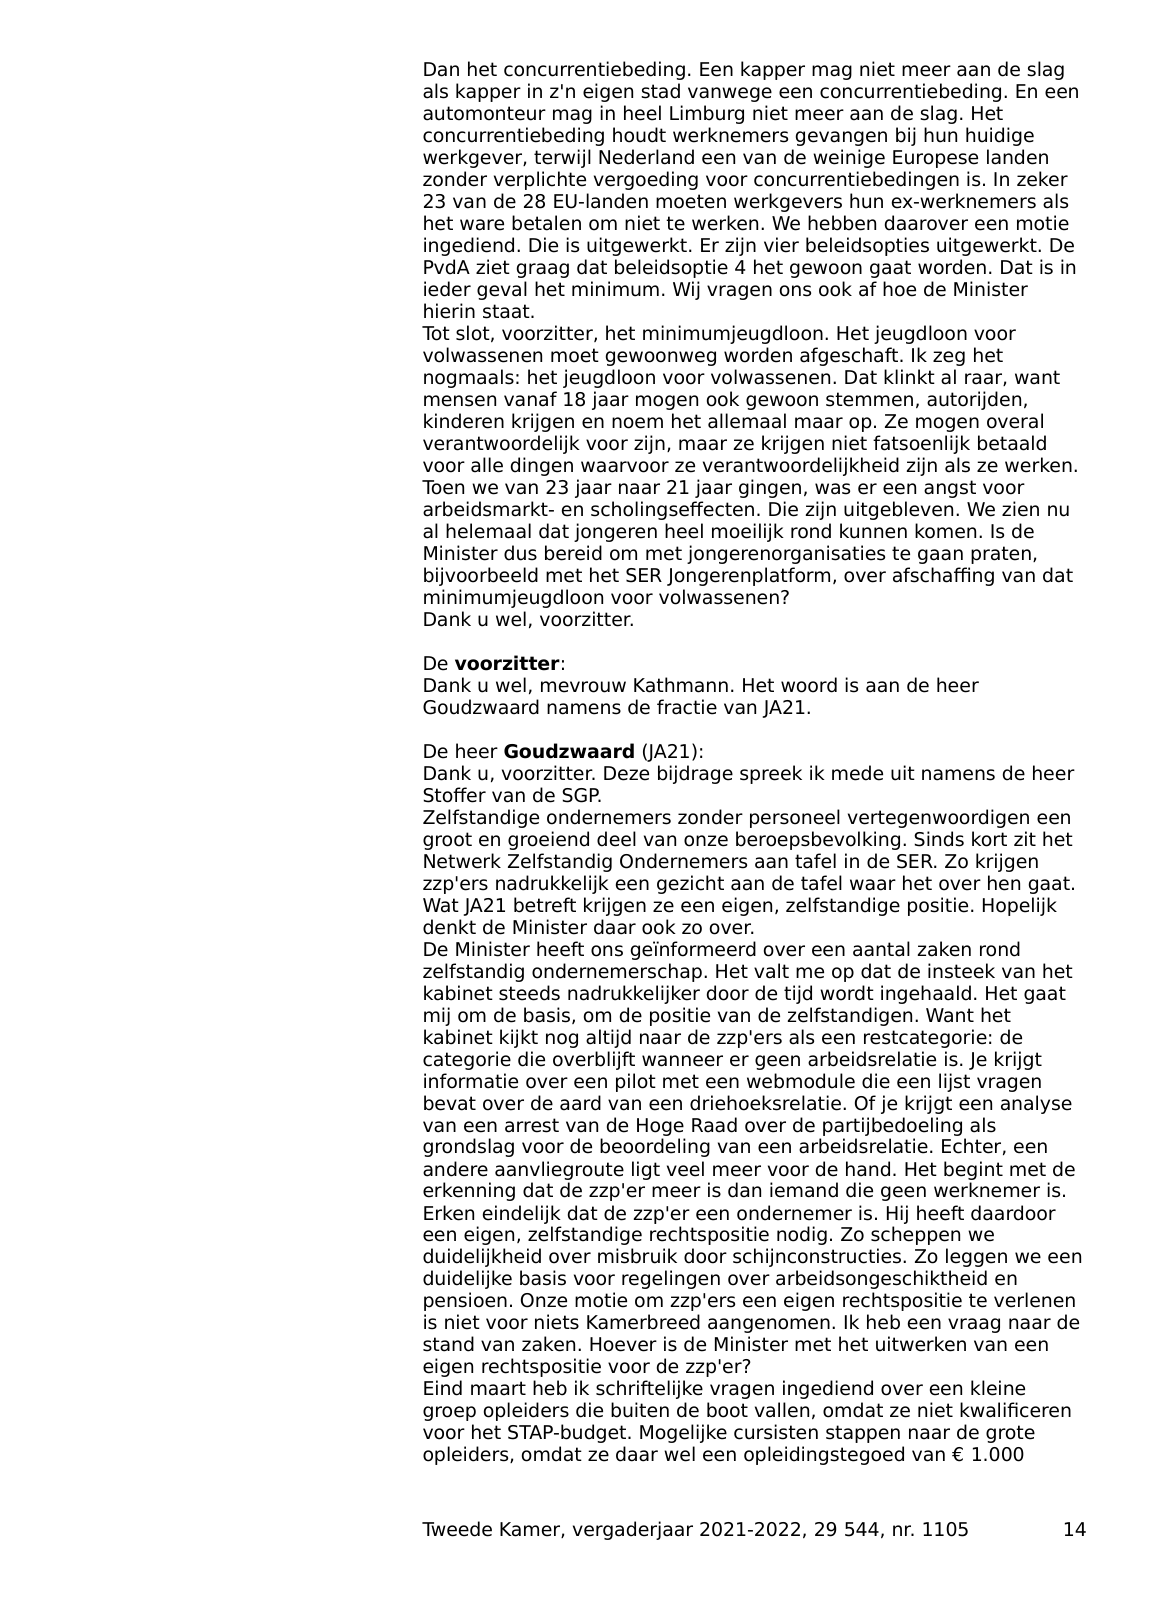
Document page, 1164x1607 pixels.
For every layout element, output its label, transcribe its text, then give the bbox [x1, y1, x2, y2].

text Dan het concurrentiebeding. Een kapper mag niet meer aan de slag als kapper in z'n eigen stad vanwege een concurrentiebeding. En een automonteur mag in heel Limburg niet meer aan de slag. Het concurrentiebeding houdt werknemers gevangen bij hun huidige werkgever, terwijl Nederland een van de weinige Europese landen zonder verplichte vergoeding voor concurrentiebedingen is. In zeker 23 van de 28 EU-landen moeten werkgevers hun ex-werknemers als het ware betalen om niet te werken. We hebben daarover een motie ingediend. Die is uitgewerkt. Er zijn vier beleidsopties uitgewerkt. De PvdA ziet graag dat beleidsoptie 4 het gewoon gaat worden. Dat is in ieder geval het minimum. Wij vragen ons ook af hoe de Minister hierin staat. [422, 59, 1087, 323]
text Eind maart heb ik schriftelijke vragen ingediend over een kleine groep opleiders die buiten de boot vallen, omdat ze niet kwalificeren voor het STAP-budget. Mogelijke cursisten stappen naar de grote opleiders, omdat ze daar wel een opleidingstegoed van € 1.000 [422, 1378, 1087, 1466]
text Dank u, voorzitter. Deze bijdrage spreek ik mede uit namens de heer Stoffer van de SGP. [422, 763, 1087, 807]
text De heer Goudzwaard (JA21): [422, 741, 1087, 763]
text Zelfstandige ondernemers zonder personeel vertegenwoordigen een groot en groeiend deel van onze beroepsbevolking. Sinds kort zit het Netwerk Zelfstandig Ondernemers aan tafel in de SER. Zo krijgen zzp'ers nadrukkelijk een gezicht aan de tafel waar het over hen gaat. Wat JA21 betreft krijgen ze een eigen, zelfstandige positie. Hopelijk denkt de Minister daar ook zo over. [422, 807, 1087, 939]
text De voorzitter: [422, 653, 1087, 675]
text Dank u wel, voorzitter. [422, 608, 1087, 631]
text Tot slot, voorzitter, het minimumjeugdloon. Het jeugdloon voor volwassenen moet gewoonweg worden afgeschaft. Ik zeg het nogmaals: het jeugdloon voor volwassenen. Dat klinkt al raar, want mensen vanaf 18 jaar mogen ook gewoon stemmen, autorijden, kinderen krijgen en noem het allemaal maar op. Ze mogen overal verantwoordelijk voor zijn, maar ze krijgen niet fatsoenlijk betaald voor alle dingen waarvoor ze verantwoordelijkheid zijn als ze werken. Toen we van 23 jaar naar 21 jaar gingen, was er een angst voor arbeidsmarkt- en scholingseffecten. Die zijn uitgebleven. We zien nu al helemaal dat jongeren heel moeilijk rond kunnen komen. Is de Minister dus bereid om met jongerenorganisaties te gaan praten, bijvoorbeeld met het SER Jongerenplatform, over afschaffing van dat minimumjeugdloon voor volwassenen? [422, 323, 1087, 608]
text De Minister heeft ons geïnformeerd over een aantal zaken rond zelfstandig ondernemerschap. Het valt me op dat de insteek van het kabinet steeds nadrukkelijker door de tijd wordt ingehaald. Het gaat mij om de basis, om de positie van de zelfstandigen. Want het kabinet kijkt nog altijd naar de zzp'ers als een restcategorie: de categorie die overblijft wanneer er geen arbeidsrelatie is. Je krijgt informatie over een pilot met een webmodule die een lijst vragen bevat over de aard van een driehoeksrelatie. Of je krijgt een analyse van een arrest van de Hoge Raad over de partijbedoeling als grondslag voor de beoordeling van een arbeidsrelatie. Echter, een andere aanvliegroute ligt veel meer voor de hand. Het begint met de erkenning dat de zzp'er meer is dan iemand die geen werknemer is. Erken eindelijk dat de zzp'er een ondernemer is. Hij heeft daardoor een eigen, zelfstandige rechtspositie nodig. Zo scheppen we duidelijkheid over misbruik door schijnconstructies. Zo leggen we een duidelijke basis voor regelingen over arbeidsongeschiktheid en pensioen. Onze motie om zzp'ers een eigen rechtspositie te verlenen is niet voor niets Kamerbreed aangenomen. Ik heb een vraag naar de stand van zaken. Hoever is de Minister met het uitwerken van een eigen rechtspositie voor de zzp'er? [422, 939, 1087, 1378]
text Dank u wel, mevrouw Kathmann. Het woord is aan de heer Goudzwaard namens de fractie van JA21. [422, 675, 1087, 719]
